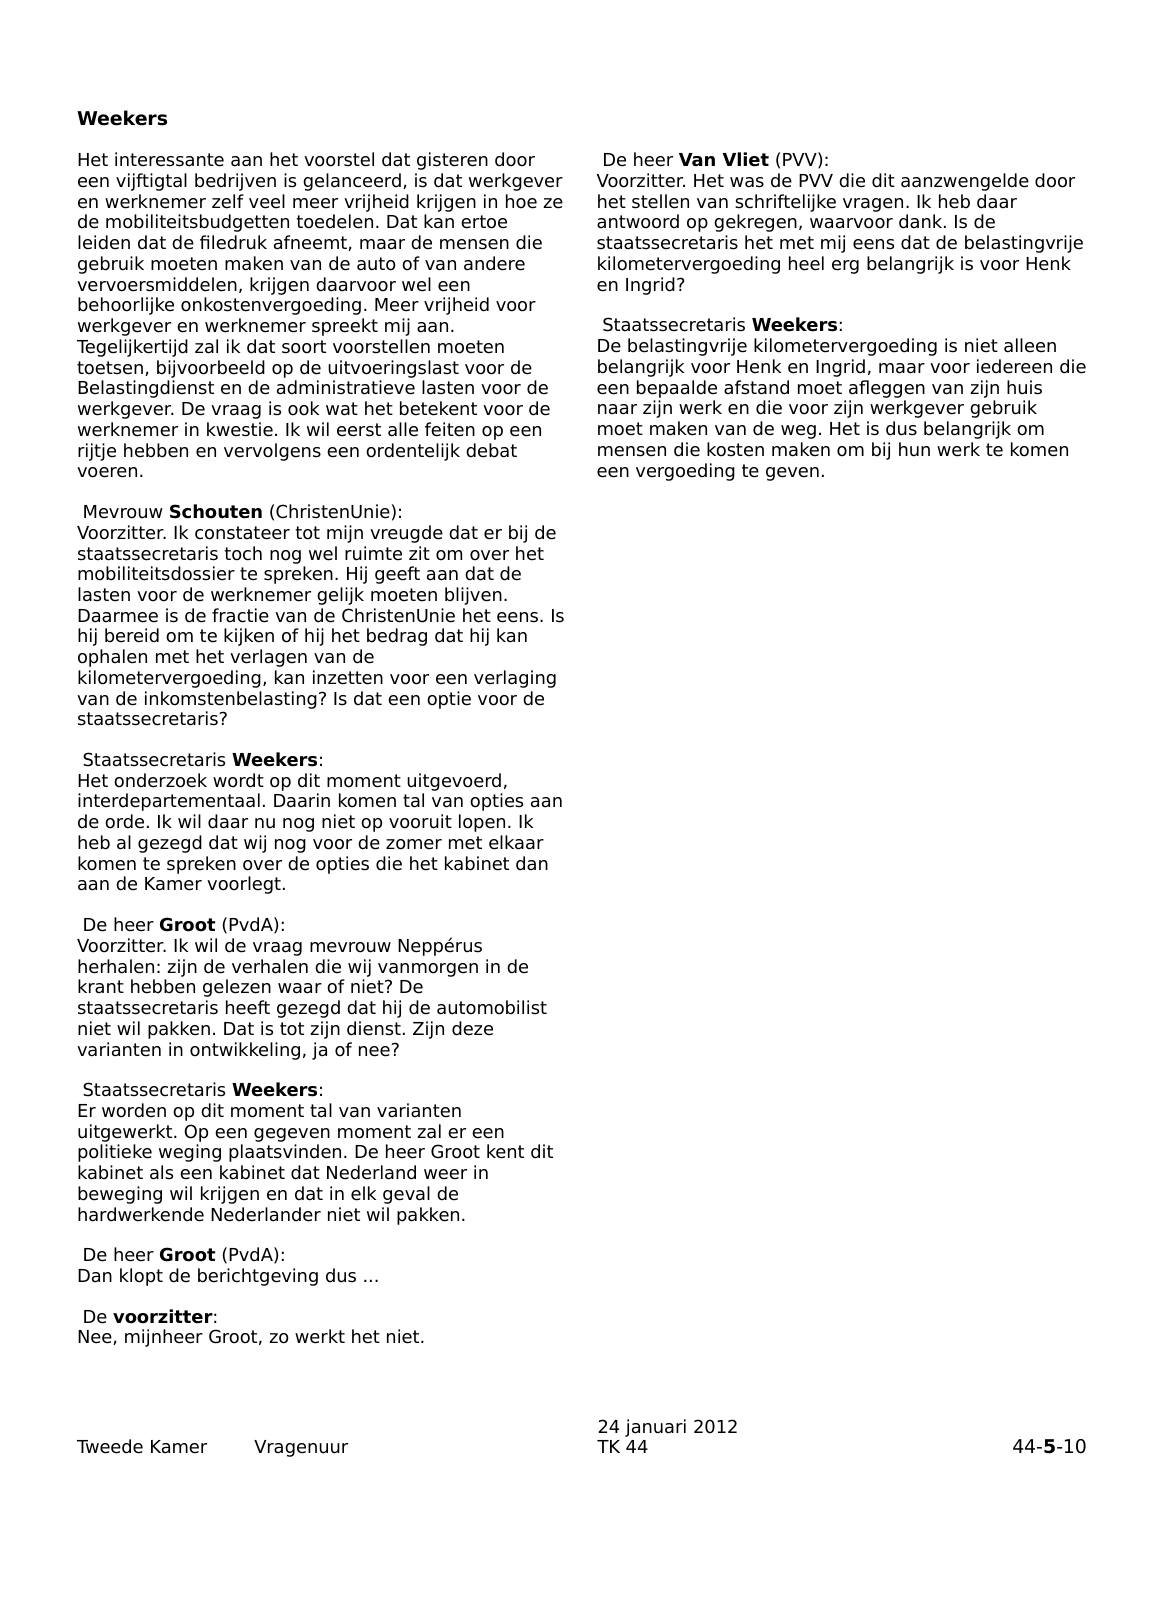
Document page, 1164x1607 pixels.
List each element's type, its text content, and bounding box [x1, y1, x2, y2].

text Voorzitter. Ik constateer tot mijn vreugde dat er bij de staatssecretaris toch nog wel ruimte zit om over het mobiliteitsdossier te spreken. Hij geeft aan dat de lasten voor de werknemer gelijk moeten blijven. Daarmee is de fractie van de ChristenUnie het eens. Is hij bereid om te kijken of hij het bedrag dat hij kan ophalen met het verlagen van de kilometervergoeding, kan inzetten voor een verlaging van de inkomstenbelasting? Is dat een optie voor de staatssecretaris? [77, 523, 567, 730]
text De heer Groot (PvdA): [77, 1245, 567, 1266]
text Staatssecretaris Weekers: [77, 750, 567, 771]
text De heer Van Vliet (PVV): [596, 150, 1087, 171]
text Het onderzoek wordt op dit moment uitgevoerd, interdepartementaal. Daarin komen tal van opties aan de orde. Ik wil daar nu nog niet op vooruit lopen. Ik heb al gezegd dat wij nog voor de zomer met elkaar komen te spreken over de opties die het kabinet dan aan de Kamer voorlegt. [77, 771, 567, 895]
text Voorzitter. Ik wil de vraag mevrouw Neppérus herhalen: zijn de verhalen die wij vanmorgen in de krant hebben gelezen waar of niet? De staatssecretaris heeft gezegd dat hij de automobilist niet wil pakken. Dat is tot zijn dienst. Zijn deze varianten in ontwikkeling, ja of nee? [77, 936, 567, 1060]
text Dan klopt de berichtgeving dus ... [77, 1266, 567, 1287]
text De voorzitter: [77, 1307, 567, 1327]
text Staatssecretaris Weekers: [596, 315, 1087, 336]
text Er worden op dit moment tal van varianten uitgewerkt. Op een gegeven moment zal er een politieke weging plaatsvinden. De heer Groot kent dit kabinet als een kabinet dat Nederland weer in beweging wil krijgen en dat in elk geval de hardwerkende Nederlander niet wil pakken. [77, 1101, 567, 1225]
text Voorzitter. Het was de PVV die dit aanzwengelde door het stellen van schriftelijke vragen. Ik heb daar antwoord op gekregen, waarvoor dank. Is de staatssecretaris het met mij eens dat de belastingvrije kilometervergoeding heel erg belangrijk is voor Henk en Ingrid? [596, 171, 1087, 295]
text Mevrouw Schouten (ChristenUnie): [77, 502, 567, 523]
text De heer Groot (PvdA): [77, 915, 567, 936]
text Nee, mijnheer Groot, zo werkt het niet. [77, 1327, 567, 1348]
text Het interessante aan het voorstel dat gisteren door een vijftigtal bedrijven is gelanceerd, is dat werkgever en werknemer zelf veel meer vrijheid krijgen in hoe ze de mobiliteitsbudgetten toedelen. Dat kan ertoe leiden dat de filedruk afneemt, maar de mensen die gebruik moeten maken van de auto of van andere vervoersmiddelen, krijgen daarvoor wel een behoorlijke onkostenvergoeding. Meer vrijheid voor werkgever en werknemer spreekt mij aan. Tegelijkertijd zal ik dat soort voorstellen moeten toetsen, bijvoorbeeld op de uitvoeringslast voor de Belastingdienst en de administratieve lasten voor de werkgever. De vraag is ook wat het betekent voor de werknemer in kwestie. Ik wil eerst alle feiten op een rijtje hebben en vervolgens een ordentelijk debat voeren. [77, 150, 567, 482]
text Staatssecretaris Weekers: [77, 1080, 567, 1101]
text De belastingvrije kilometervergoeding is niet alleen belangrijk voor Henk en Ingrid, maar voor iedereen die een bepaalde afstand moet afleggen van zijn huis naar zijn werk en die voor zijn werkgever gebruik moet maken van de weg. Het is dus belangrijk om mensen die kosten maken om bij hun werk te komen een vergoeding te geven. [596, 336, 1087, 481]
